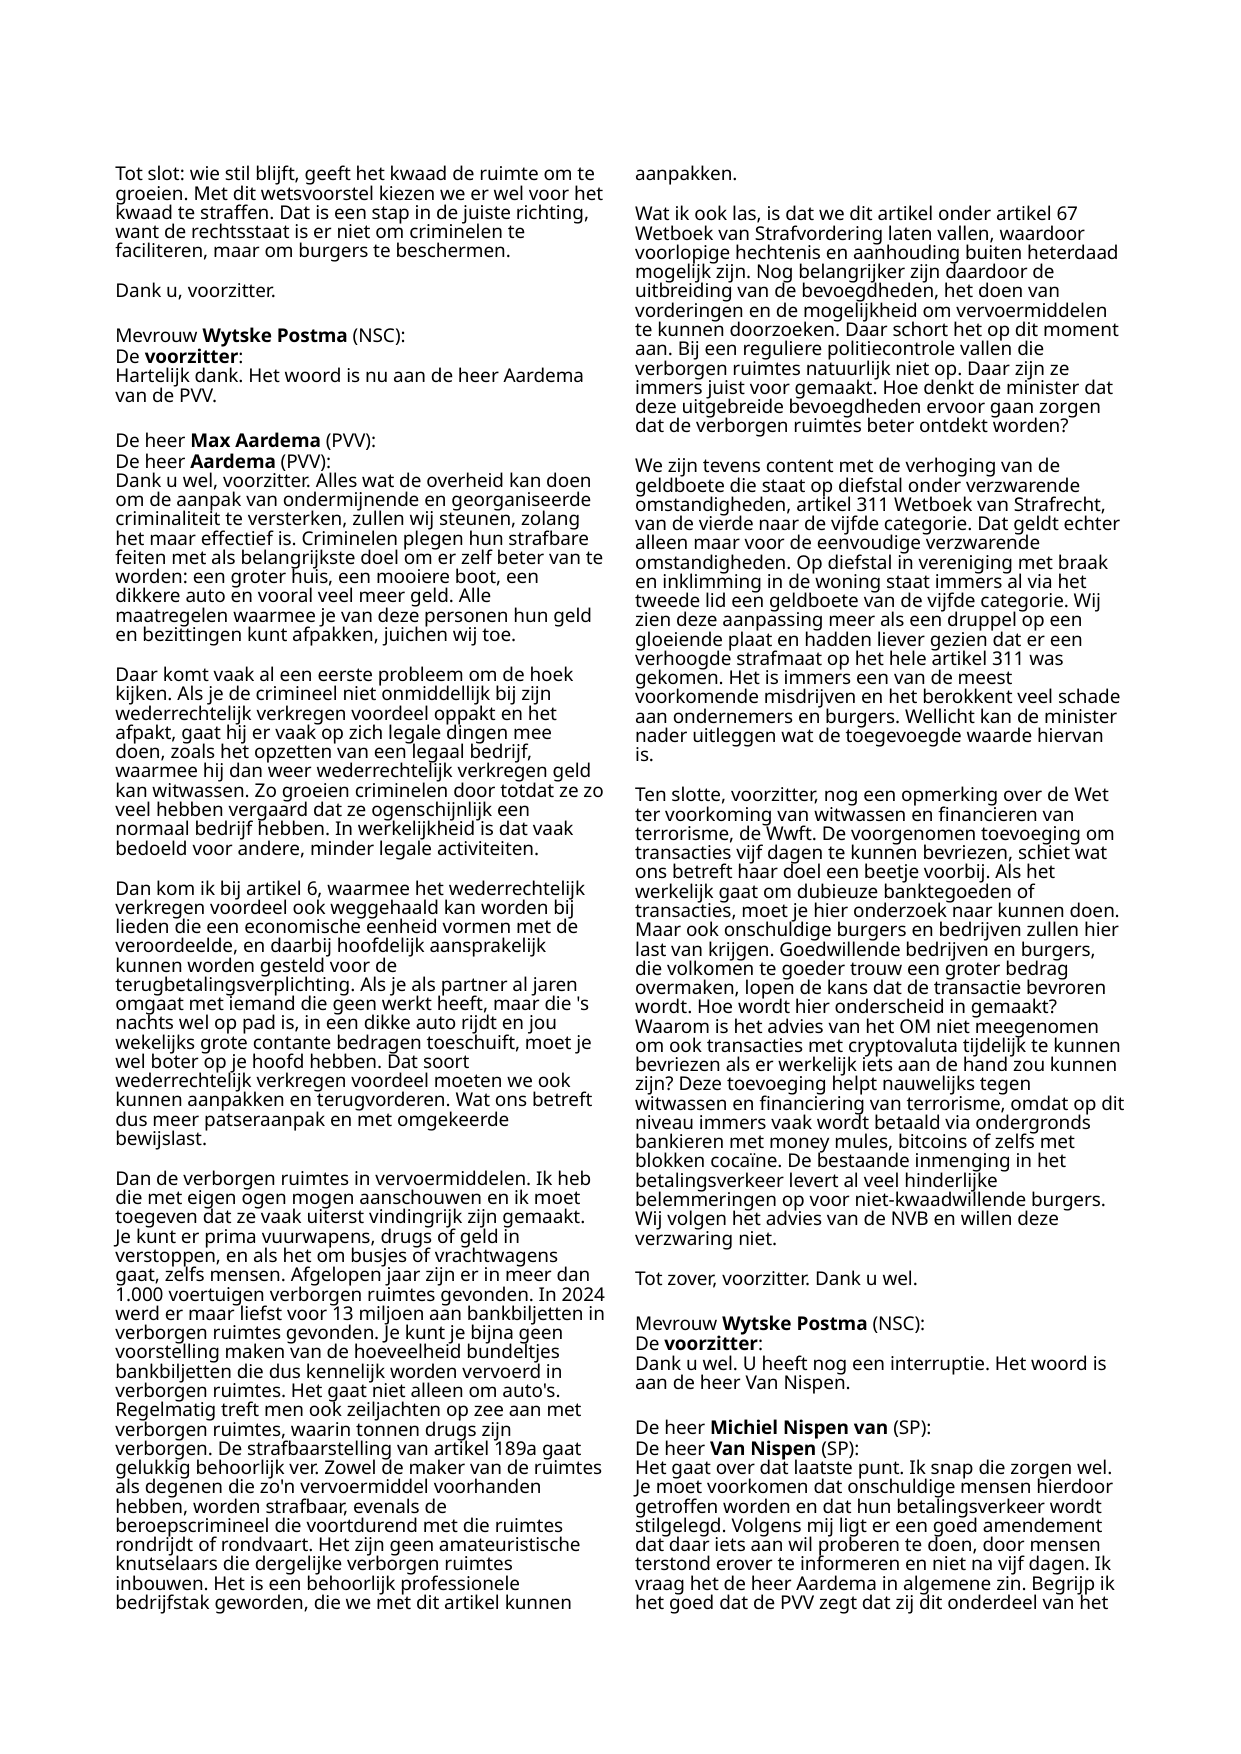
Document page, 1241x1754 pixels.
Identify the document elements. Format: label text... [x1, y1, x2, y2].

text De heer Van Nispen (SP): [635, 1440, 1125, 1459]
text Hartelijk dank. Het woord is nu aan de heer Aardema van de PVV. [115, 367, 605, 406]
text Het gaat over dat laatste punt. Ik snap die zorgen wel. Je moet voorkomen dat onschuldige mensen hierdoor getroffen worden en dat hun betalingsverkeer wordt stilgelegd. Volgens mij ligt er een goed amendement dat daar iets aan wil proberen te doen, door mensen terstond erover te informeren en niet na vijf dagen. Ik vraag het de heer Aardema in algemene zin. Begrijp ik het goed dat de PVV zegt dat zij dit onderdeel van het [635, 1459, 1125, 1613]
text De voorzitter: [115, 348, 605, 367]
text Dank u wel, voorzitter. Alles wat de overheid kan doen om de aanpak van ondermijnende en georganiseerde criminaliteit te versterken, zullen wij steunen, zolang het maar effectief is. Criminelen plegen hun strafbare feiten met als belangrijkste doel om er zelf beter van te worden: een groter huis, een mooiere boot, een dikkere auto en vooral veel meer geld. Alle maatregelen waarmee je van deze personen hun geld en bezittingen kunt afpakken, juichen wij toe. [115, 472, 605, 645]
text Tot zover, voorzitter. Dank u wel. [635, 1269, 1125, 1289]
text Dank u, voorzitter. [115, 282, 605, 302]
text Wat ik ook las, is dat we dit artikel onder artikel 67 Wetboek van Strafvordering laten vallen, waardoor voorlopige hechtenis en aanhouding buiten heterdaad mogelijk zijn. Nog belangrijker zijn daardoor de uitbreiding van de bevoegdheden, het doen van vorderingen en de mogelijkheid om vervoermiddelen te kunnen doorzoeken. Daar schort het op dit moment aan. Bij een reguliere politiecontrole vallen die verborgen ruimtes natuurlijk niet op. Daar zijn ze immers juist voor gemaakt. Hoe denkt de minister dat deze uitgebreide bevoegdheden ervoor gaan zorgen dat de verborgen ruimtes beter ontdekt worden? [635, 205, 1125, 437]
text De heer Michiel Nispen van (SP): [635, 1414, 1125, 1440]
text De heer Aardema (PVV): [115, 453, 605, 472]
text De voorzitter: [635, 1335, 1125, 1355]
text We zijn tevens content met de verhoging van de geldboete die staat op diefstal onder verzwarende omstandigheden, artikel 311 Wetboek van Strafrecht, van de vierde naar de vijfde categorie. Dat geldt echter alleen maar voor de eenvoudige verzwarende omstandigheden. Op diefstal in vereniging met braak en inklimming in de woning staat immers al via het tweede lid een geldboete van de vijfde categorie. Wij zien deze aanpassing meer als een druppel op een gloeiende plaat en hadden liever gezien dat er een verhoogde strafmaat op het hele artikel 311 was gekomen. Het is immers een van de meest voorkomende misdrijven en het berokkent veel schade aan ondernemers en burgers. Wellicht kan de minister nader uitleggen wat de toegevoegde waarde hiervan is. [635, 457, 1125, 766]
text Dank u wel. U heeft nog een interruptie. Het woord is aan de heer Van Nispen. [635, 1355, 1125, 1393]
text Tot slot: wie stil blijft, geeft het kwaad de ruimte om te groeien. Met dit wetsvoorstel kiezen we er wel voor het kwaad te straffen. Dat is een stap in de juiste richting, want de rechtsstaat is er niet om criminelen te faciliteren, maar om burgers te beschermen. [115, 165, 605, 262]
text Ten slotte, voorzitter, nog een opmerking over de Wet ter voorkoming van witwassen en financieren van terrorisme, de Wwft. De voorgenomen toevoeging om transacties vijf dagen te kunnen bevriezen, schiet wat ons betreft haar doel een beetje voorbij. Als het werkelijk gaat om dubieuze banktegoeden of transacties, moet je hier onderzoek naar kunnen doen. Maar ook onschuldige burgers en bedrijven zullen hier last van krijgen. Goedwillende bedrijven en burgers, die volkomen te goeder trouw een groter bedrag overmaken, lopen de kans dat de transactie bevroren wordt. Hoe wordt hier onderscheid in gemaakt? Waarom is het advies van het OM niet meegenomen om ook transacties met cryptovaluta tijdelijk te kunnen bevriezen als er werkelijk iets aan de hand zou kunnen zijn? Deze toevoeging helpt nauwelijks tegen witwassen en financiering van terrorisme, omdat op dit niveau immers vaak wordt betaald via ondergronds bankieren met money mules, bitcoins of zelfs met blokken cocaïne. De bestaande inmenging in het betalingsverkeer levert al veel hinderlijke belemmeringen op voor niet-kwaadwillende burgers. Wij volgen het advies van de NVB en willen deze verzwaring niet. [635, 786, 1125, 1249]
text De heer Max Aardema (PVV): [115, 427, 605, 453]
text Dan de verborgen ruimtes in vervoermiddelen. Ik heb die met eigen ogen mogen aanschouwen en ik moet toegeven dat ze vaak uiterst vindingrijk zijn gemaakt. Je kunt er prima vuurwapens, drugs of geld in verstoppen, en als het om busjes of vrachtwagens gaat, zelfs mensen. Afgelopen jaar zijn er in meer dan 1.000 voertuigen verborgen ruimtes gevonden. In 2024 werd er maar liefst voor 13 miljoen aan bankbiljetten in verborgen ruimtes gevonden. Je kunt je bijna geen voorstelling maken van de hoeveelheid bundeltjes bankbiljetten die dus kennelijk worden vervoerd in verborgen ruimtes. Het gaat niet alleen om auto's. Regelmatig treft men ook zeiljachten op zee aan met verborgen ruimtes, waarin tonnen drugs zijn verborgen. De strafbaarstelling van artikel 189a gaat gelukkig behoorlijk ver. Zowel de maker van de ruimtes als degenen die zo'n vervoermiddel voorhanden hebben, worden strafbaar, evenals de beroepscrimineel die voortdurend met die ruimtes rondrijdt of rondvaart. Het zijn geen amateuristische knutselaars die dergelijke verborgen ruimtes inbouwen. Het is een behoorlijk professionele bedrijfstak geworden, die we met dit artikel kunnen [115, 1170, 605, 1613]
text Dan kom ik bij artikel 6, waarmee het wederrechtelijk verkregen voordeel ook weggehaald kan worden bij lieden die een economische eenheid vormen met de veroordeelde, en daarbij hoofdelijk aansprakelijk kunnen worden gesteld voor de terugbetalingsverplichting. Als je als partner al jaren omgaat met iemand die geen werkt heeft, maar die 's nachts wel op pad is, in een dikke auto rijdt en jou wekelijks grote contante bedragen toeschuift, moet je wel boter op je hoofd hebben. Dat soort wederrechtelijk verkregen voordeel moeten we ook kunnen aanpakken en terugvorderen. Wat ons betreft dus meer patseraanpak en met omgekeerde bewijslast. [115, 879, 605, 1149]
text Mevrouw Wytske Postma (NSC): [635, 1310, 1125, 1335]
text aanpakken. [635, 165, 1125, 184]
text Mevrouw Wytske Postma (NSC): [115, 322, 605, 348]
text Daar komt vaak al een eerste probleem om de hoek kijken. Als je de crimineel niet onmiddellijk bij zijn wederrechtelijk verkregen voordeel oppakt en het afpakt, gaat hij er vaak op zich legale dingen mee doen, zoals het opzetten van een legaal bedrijf, waarmee hij dan weer wederrechtelijk verkregen geld kan witwassen. Zo groeien criminelen door totdat ze zo veel hebben vergaard dat ze ogenschijnlijk een normaal bedrijf hebben. In werkelijkheid is dat vaak bedoeld voor andere, minder legale activiteiten. [115, 666, 605, 859]
